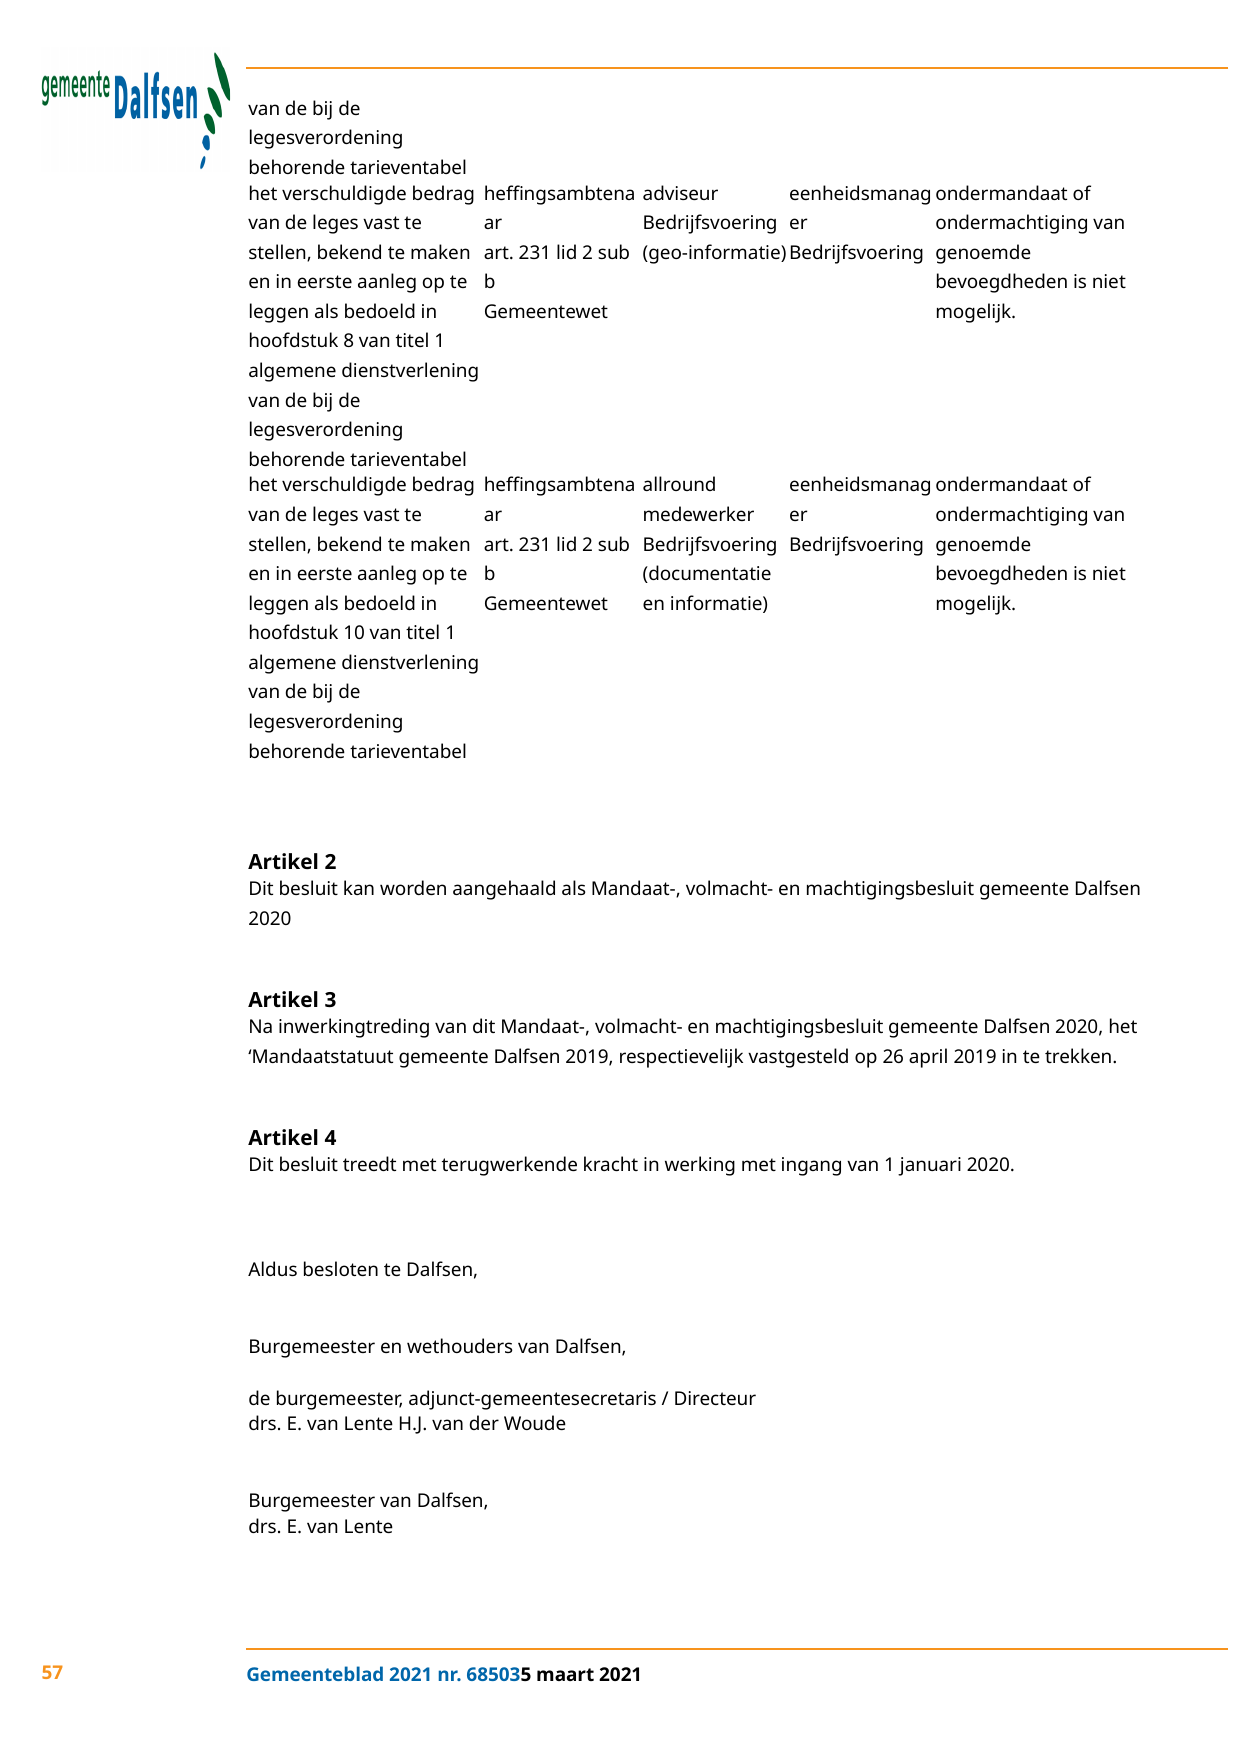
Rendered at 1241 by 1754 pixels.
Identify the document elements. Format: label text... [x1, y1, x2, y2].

text Burgemeester en wethouders van Dalfsen, [248, 1333, 1152, 1359]
picture [41, 47, 231, 172]
text Dit besluit treedt met terugwerkende kracht in werking met ingang van 1 januari 2020. [248, 1151, 1152, 1177]
text Artikel 2 [248, 847, 1152, 875]
text Dit besluit kan worden aangehaald als Mandaat-, volmacht- en machtigingsbesluit gemeente Dalfsen 2020 [248, 875, 1152, 931]
table_cell adviseur Bedrijfsvoering (geo-informatie) [643, 180, 789, 472]
text Burgemeester van Dalfsen, [248, 1488, 1152, 1513]
table_cell [935, 95, 1152, 180]
table_cell eenheidsmanager Bedrijfsvoering [789, 180, 935, 472]
table_cell heffingsambtenaar art. 231 lid 2 sub b Gemeentewet [484, 472, 642, 764]
text drs. E. van Lente H.J. van der Woude [248, 1411, 1152, 1436]
table_cell het verschuldigde bedrag van de leges vast te stellen, bekend te maken en in eerste aanleg op te leggen als bedoeld in hoofdstuk 8 van titel 1 algemene dienstverlening van de bij de legesverordening behorende tarieventabel [248, 180, 483, 472]
table_cell ondermandaat of ondermachtiging van genoemde bevoegdheden is niet mogelijk. [935, 472, 1152, 764]
table_cell heffingsambtenaar art. 231 lid 2 sub b Gemeentewet [484, 180, 642, 472]
text de burgemeester, adjunct-gemeentesecretaris / Directeur [248, 1385, 1152, 1411]
text drs. E. van Lente [248, 1513, 1152, 1539]
table_cell eenheidsmanager Bedrijfsvoering [789, 472, 935, 764]
table_cell van de bij de legesverordening behorende tarieventabel [248, 95, 483, 180]
table_cell het verschuldigde bedrag van de leges vast te stellen, bekend te maken en in eerste aanleg op te leggen als bedoeld in hoofdstuk 10 van titel 1 algemene dienstverlening van de bij de legesverordening behorende tarieventabel [248, 472, 483, 764]
table_cell allround medewerker Bedrijfsvoering (documentatie en informatie) [643, 472, 789, 764]
table_cell [789, 95, 935, 180]
table_cell [484, 95, 642, 180]
table_cell [643, 95, 789, 180]
text Na inwerkingtreding van dit Mandaat-, volmacht- en machtigingsbesluit gemeente Dalfsen 2020, het ‘Mandaatstatuut gemeente Dalfsen 2019, respectievelijk vastgesteld op 26 april 2019 in te trekken. [248, 1013, 1152, 1069]
text Artikel 4 [248, 1123, 1152, 1151]
text Artikel 3 [248, 985, 1152, 1013]
table_cell ondermandaat of ondermachtiging van genoemde bevoegdheden is niet mogelijk. [935, 180, 1152, 472]
text Aldus besloten te Dalfsen, [248, 1256, 1152, 1282]
